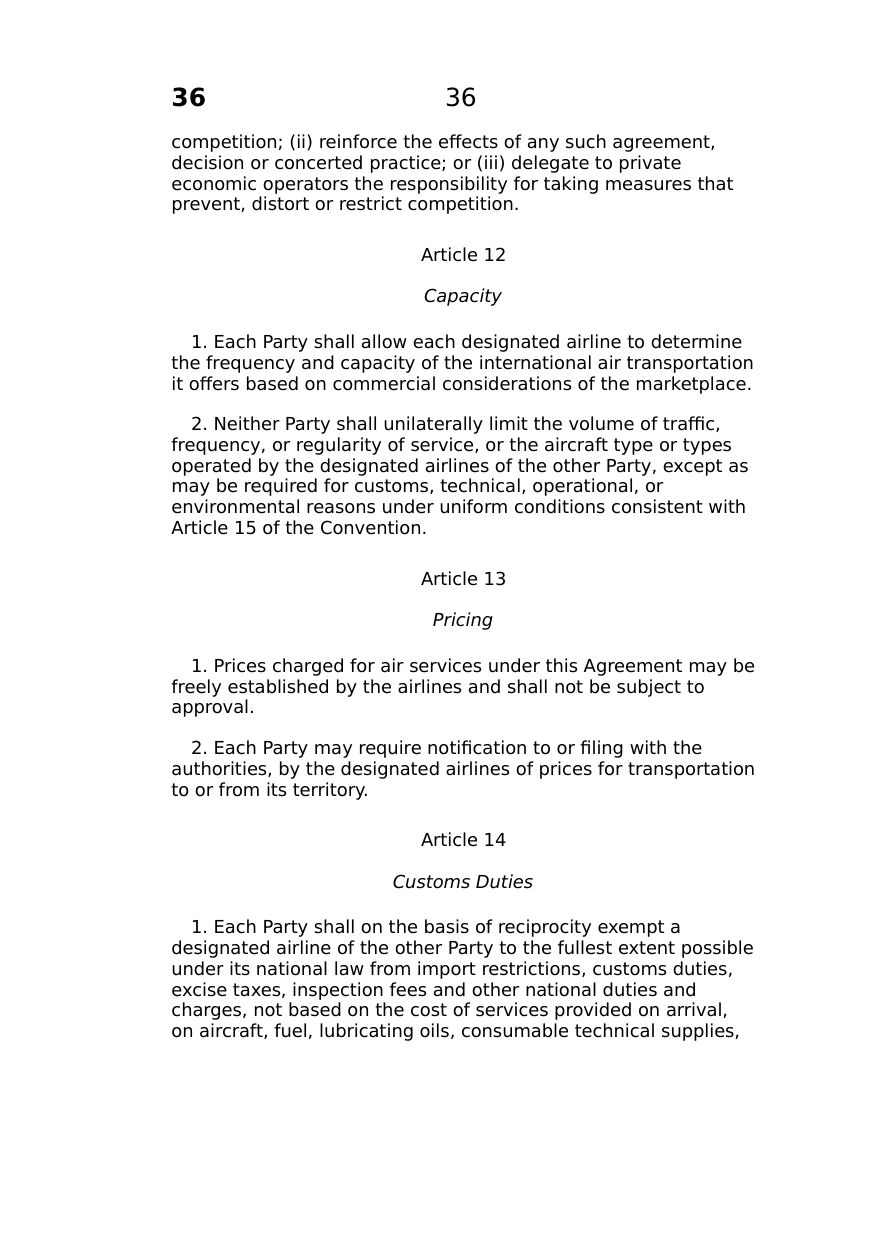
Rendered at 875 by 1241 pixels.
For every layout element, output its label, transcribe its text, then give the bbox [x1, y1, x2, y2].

subtitle Article 13 Pricing [171, 568, 756, 631]
subtitle Article 12 Capacity [171, 245, 756, 307]
text 2. Each Party may require notification to or filing with the authorities, by the designated airlines of prices for transportation to or from its territory. [171, 738, 756, 800]
text 1. Prices charged for air services under this Agreement may be freely established by the airlines and shall not be subject to approval. [171, 656, 756, 718]
text 2. Neither Party shall unilaterally limit the volume of traffic, frequency, or regularity of service, or the aircraft type or types operated by the designated airlines of the other Party, except as may be required for customs, technical, operational, or environmental reasons under uniform conditions consistent with Article 15 of the Convention. [171, 414, 756, 538]
text competition; (ii) reinforce the effects of any such agreement, decision or concerted practice; or (iii) delegate to private economic operators the responsibility for taking measures that prevent, distort or restrict competition. [171, 132, 756, 215]
subtitle Article 14 Customs Duties [171, 830, 756, 892]
text 1. Each Party shall on the basis of reciprocity exempt a designated airline of the other Party to the fullest extent possible under its national law from import restrictions, customs duties, excise taxes, inspection fees and other national duties and charges, not based on the cost of services provided on arrival, on aircraft, fuel, lubricating oils, consumable technical supplies, [171, 917, 756, 1042]
text 1. Each Party shall allow each designated airline to determine the frequency and capacity of the international air transportation it offers based on commercial considerations of the marketplace. [171, 332, 756, 394]
